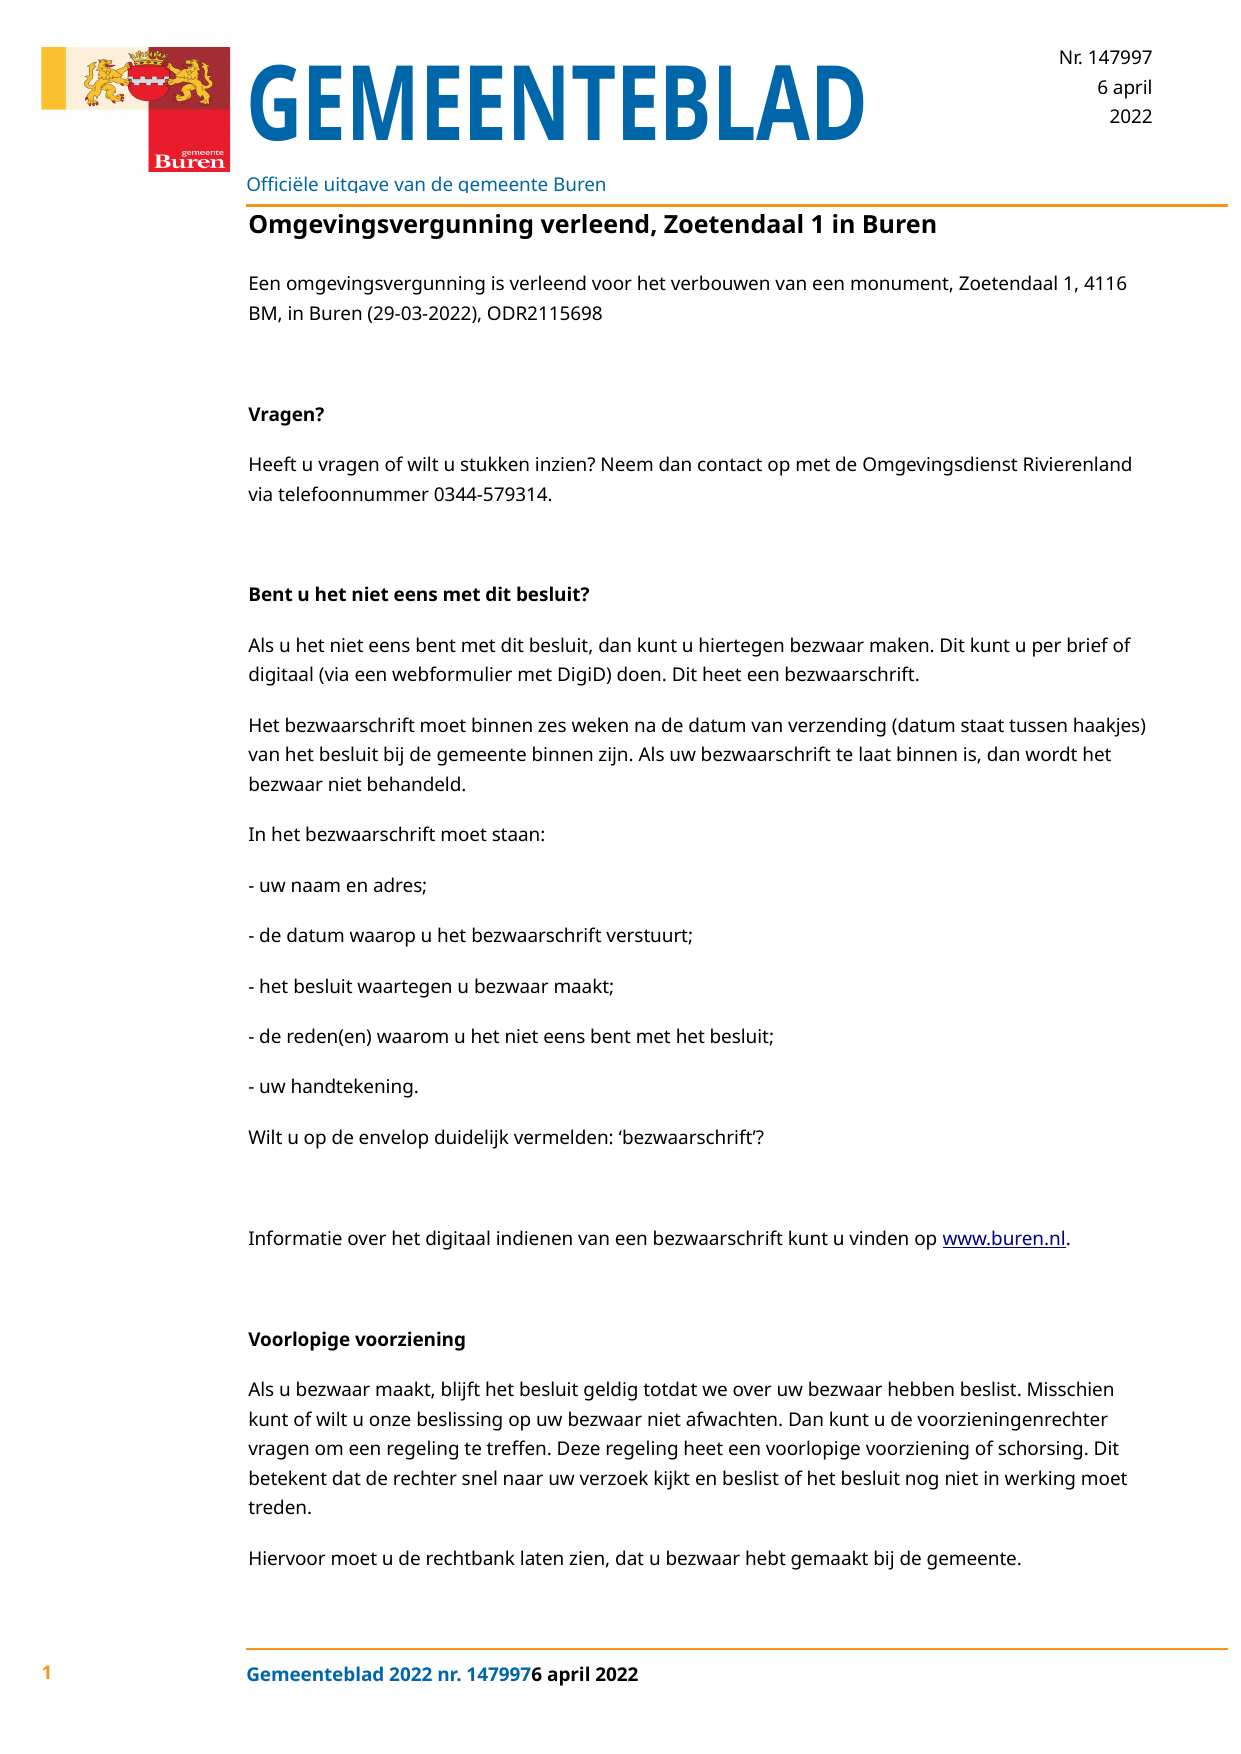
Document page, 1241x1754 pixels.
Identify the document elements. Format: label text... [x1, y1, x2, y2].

text Informatie over het digitaal indienen van een bezwaarschrift kunt u vinden op www.buren.nl. [248, 1225, 1152, 1251]
text In het bezwaarschrift moet staan: [248, 822, 1152, 847]
text - het besluit waartegen u bezwaar maakt; [248, 973, 1152, 998]
picture [41, 47, 231, 172]
text - de reden(en) waarom u het niet eens bent met het besluit; [248, 1023, 1152, 1049]
text - de datum waarop u het bezwaarschrift verstuurt; [248, 922, 1152, 948]
text Bent u het niet eens met dit besluit? [248, 582, 1152, 607]
text - uw naam en adres; [248, 872, 1152, 898]
text Als u het niet eens bent met dit besluit, dan kunt u hiertegen bezwaar maken. Dit kunt u per brief of digitaal (via een webformulier met DigiD) doen. Dit heet een bezwaarschrift. [248, 632, 1152, 687]
text Een omgevingsvergunning is verleend voor het verbouwen van een monument, Zoetendaal 1, 4116 BM, in Buren (29-03-2022), ODR2115698 [248, 270, 1152, 326]
text Hiervoor moet u de rechtbank laten zien, dat u bezwaar hebt gemaakt bij de gemeente. [248, 1545, 1152, 1571]
text Vragen? [248, 401, 1152, 426]
text Voorlopige voorziening [248, 1326, 1152, 1351]
text Als u bezwaar maakt, blijft het besluit geldig totdat we over uw bezwaar hebben beslist. Misschien kunt of wilt u onze beslissing op uw bezwaar niet afwachten. Dan kunt u de voorzieningenrechter vragen om een regeling te treffen. Deze regeling heet een voorlopige voorziening of schorsing. Dit betekent dat de rechter snel naar uw verzoek kijkt en beslist of het besluit nog niet in werking moet treden. [248, 1376, 1152, 1520]
text Heeft u vragen of wilt u stukken inzien? Neem dan contact op met de Omgevingsdienst Rivierenland via telefoonnummer 0344-579314. [248, 451, 1152, 506]
text Het bezwaarschrift moet binnen zes weken na de datum van verzending (datum staat tussen haakjes) van het besluit bij de gemeente binnen zijn. Als uw bezwaarschrift te laat binnen is, dan wordt het bezwaar niet behandeld. [248, 712, 1152, 797]
text Wilt u op de envelop duidelijk vermelden: ‘bezwaarschrift’? [248, 1124, 1152, 1150]
text - uw handtekening. [248, 1074, 1152, 1099]
text Omgevingsvergunning verleend, Zoetendaal 1 in Buren [248, 207, 1152, 241]
